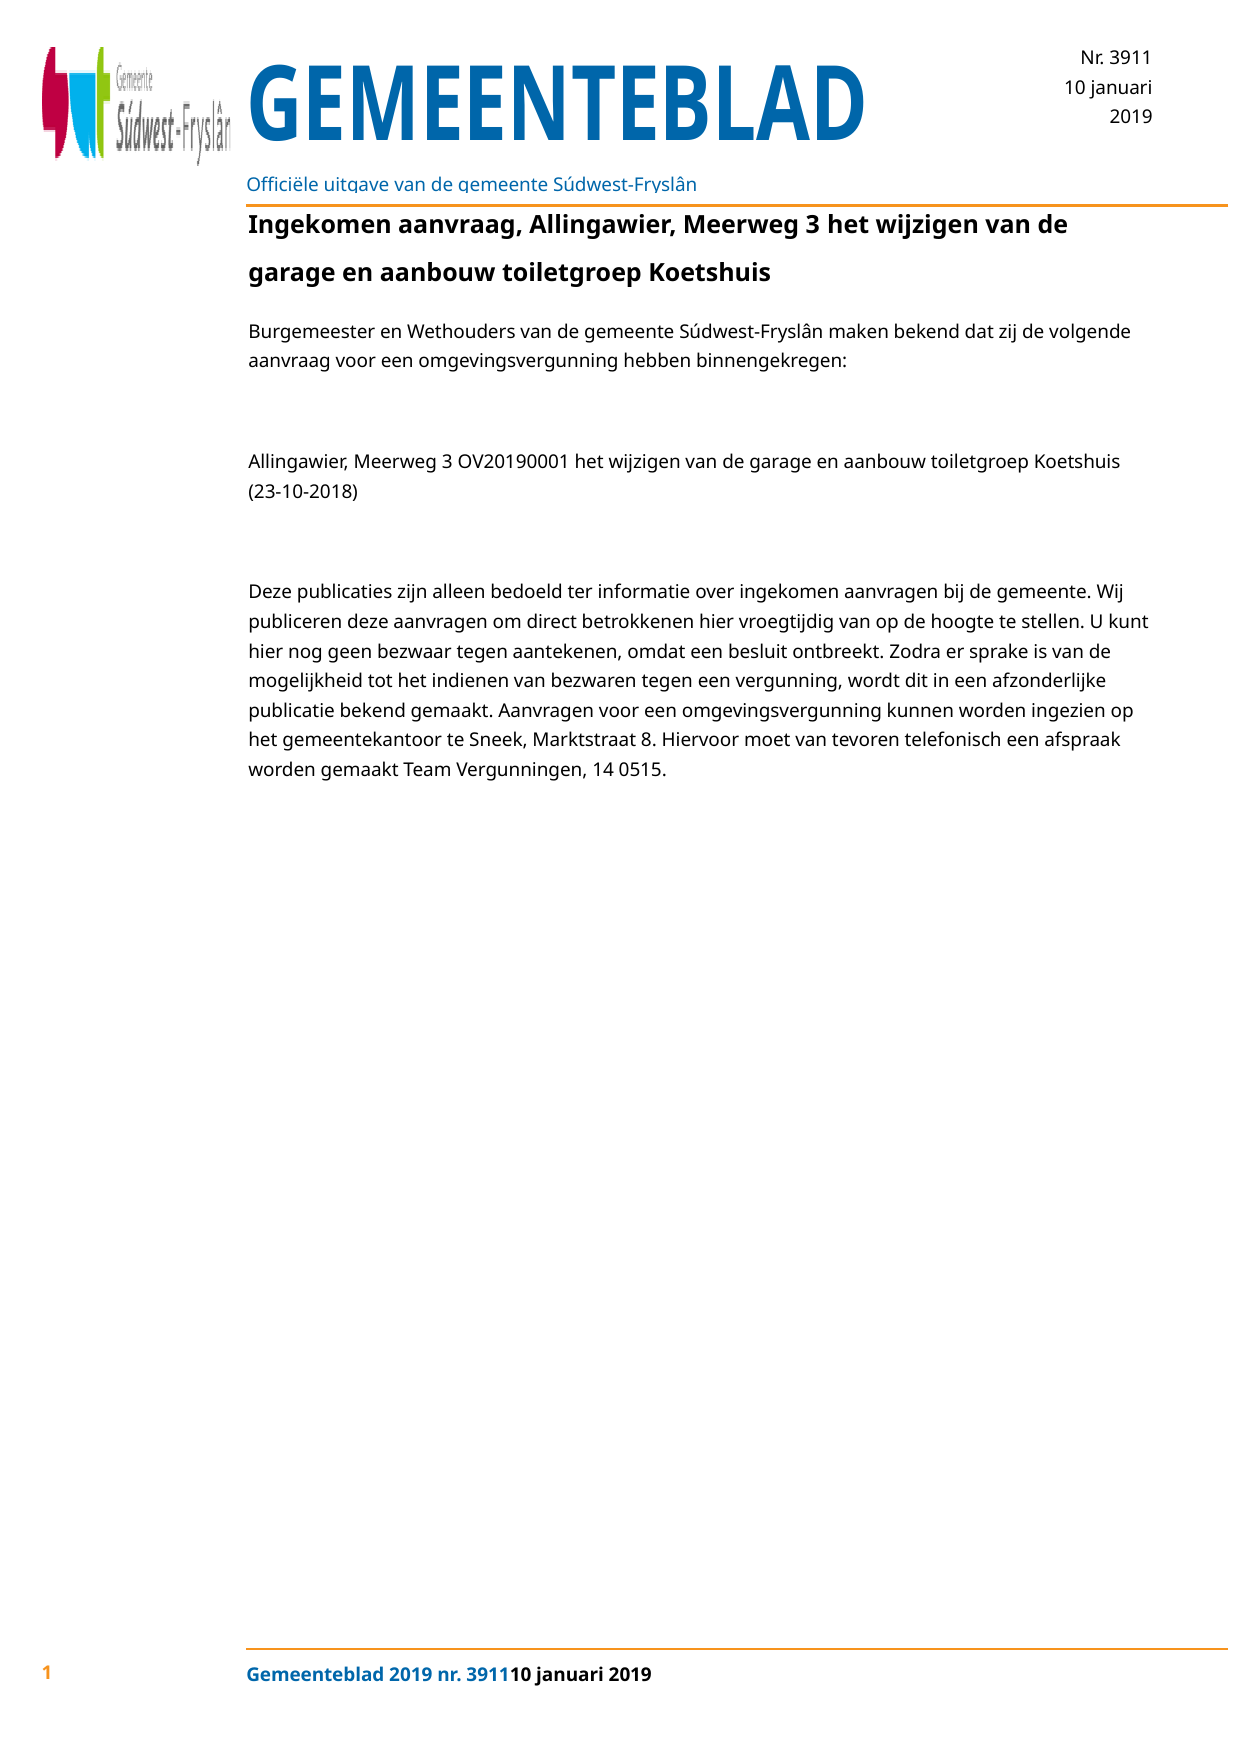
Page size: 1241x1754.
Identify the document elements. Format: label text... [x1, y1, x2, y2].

text Burgemeester en Wethouders van de gemeente Súdwest-Fryslân maken bekend dat zij de volgende aanvraag voor een omgevingsvergunning hebben binnengekregen: [248, 318, 1152, 373]
picture [41, 47, 231, 172]
text Ingekomen aanvraag, Allingawier, Meerweg 3 het wijzigen van de garage en aanbouw toiletgroep Koetshuis [248, 207, 1152, 288]
text Deze publicaties zijn alleen bedoeld ter informatie over ingekomen aanvragen bij de gemeente. Wij publiceren deze aanvragen om direct betrokkenen hier vroegtijdig van op de hoogte te stellen. U kunt hier nog geen bezwaar tegen aantekenen, omdat een besluit ontbreekt. Zodra er sprake is van de mogelijkheid tot het indienen van bezwaren tegen een vergunning, wordt dit in een afzonderlijke publicatie bekend gemaakt. Aanvragen voor een omgevingsvergunning kunnen worden ingezien op het gemeentekantoor te Sneek, Marktstraat 8. Hiervoor moet van tevoren telefonisch een afspraak worden gemaakt Team Vergunningen, 14 0515. [248, 579, 1152, 782]
text Allingawier, Meerweg 3 OV20190001 het wijzigen van de garage en aanbouw toiletgroep Koetshuis (23-10-2018) [248, 448, 1152, 504]
